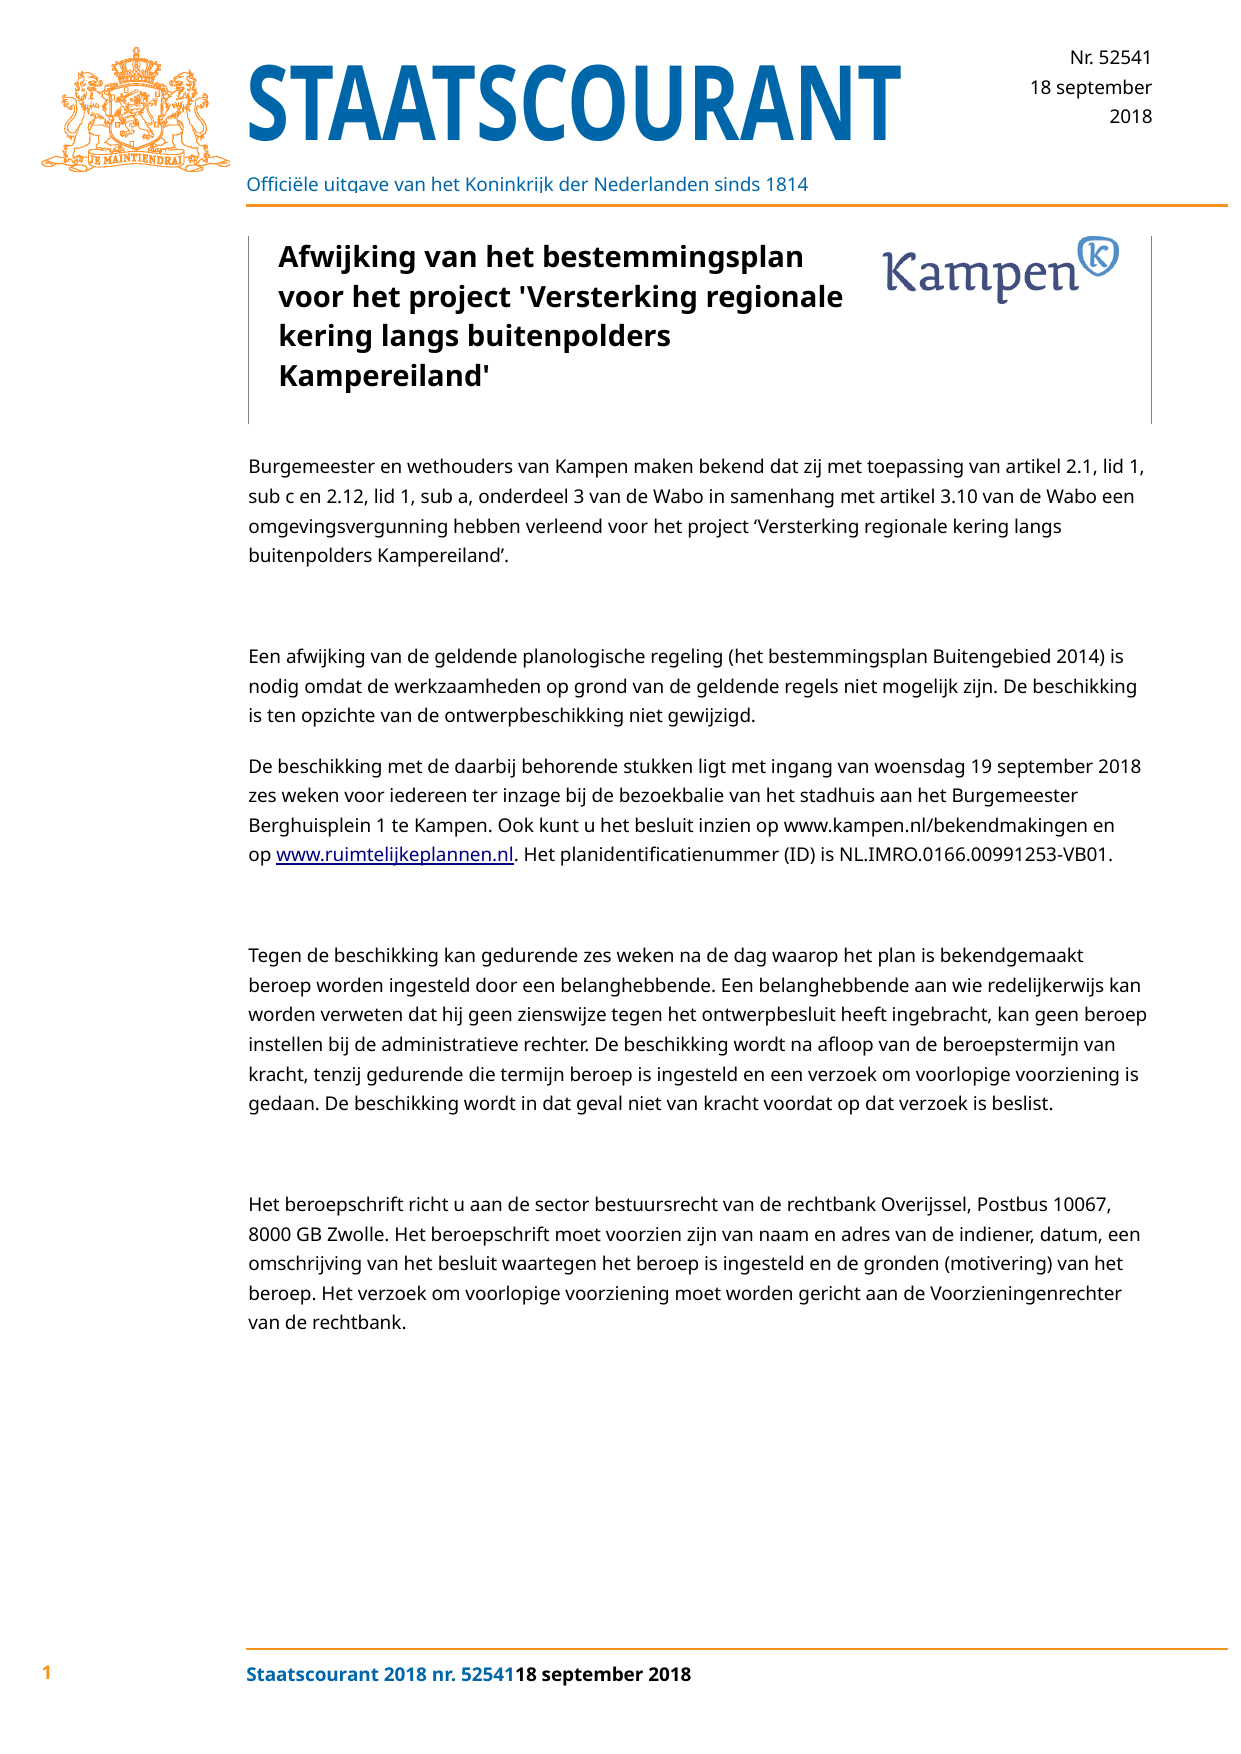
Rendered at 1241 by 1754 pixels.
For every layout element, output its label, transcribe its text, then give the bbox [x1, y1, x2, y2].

picture [41, 47, 231, 172]
picture [882, 236, 1119, 304]
table_header [850, 236, 882, 303]
text Burgemeester en wethouders van Kampen maken bekend dat zij met toepassing van artikel 2.1, lid 1, sub c en 2.12, lid 1, sub a, onderdeel 3 van de Wabo in samenhang met artikel 3.10 van de Wabo een omgevingsvergunning hebben verleend voor het project ‘Versterking regionale kering langs buitenpolders Kampereiland’. [248, 454, 1152, 568]
text Een afwijking van de geldende planologische regeling (het bestemmingsplan Buitengebied 2014) is nodig omdat de werkzaamheden op grond van de geldende regels niet mogelijk zijn. De beschikking is ten opzichte van de ontwerpbeschikking niet gewijzigd. [248, 643, 1152, 728]
table_header [850, 304, 1151, 424]
text De beschikking met de daarbij behorende stukken ligt met ingang van woensdag 19 september 2018 zes weken voor iedereen ter inzage bij de bezoekbalie van het stadhuis aan het Burgemeester Berghuisplein 1 te Kampen. Ook kunt u het besluit inzien op www.kampen.nl/bekendmakingen en op www.ruimtelijkeplannen.nl. Het planidentificatienummer (ID) is NL.IMRO.0166.00991253-VB01. [248, 753, 1152, 867]
table_header Afwijking van het bestemmingsplan voor het project 'Versterking regionale kering langs buitenpolders Kampereiland' [249, 236, 850, 424]
text Tegen de beschikking kan gedurende zes weken na de dag waarop het plan is bekendgemaakt beroep worden ingesteld door een belanghebbende. Een belanghebbende aan wie redelijkerwijs kan worden verweten dat hij geen zienswijze tegen het ontwerpbesluit heeft ingebracht, kan geen beroep instellen bij de administratieve rechter. De beschikking wordt na afloop van de beroepstermijn van kracht, tenzij gedurende die termijn beroep is ingesteld en een verzoek om voorlopige voorziening is gedaan. De beschikking wordt in dat geval niet van kracht voordat op dat verzoek is beslist. [248, 942, 1152, 1116]
text Het beroepschrift richt u aan de sector bestuursrecht van de rechtbank Overijssel, Postbus 10067, 8000 GB Zwolle. Het beroepschrift moet voorzien zijn van naam en adres van de indiener, datum, een omschrijving van het besluit waartegen het beroep is ingesteld en de gronden (motivering) van het beroep. Het verzoek om voorlopige voorziening moet worden gericht aan de Voorzieningenrechter van de rechtbank. [248, 1191, 1152, 1335]
table_header [1119, 236, 1151, 303]
